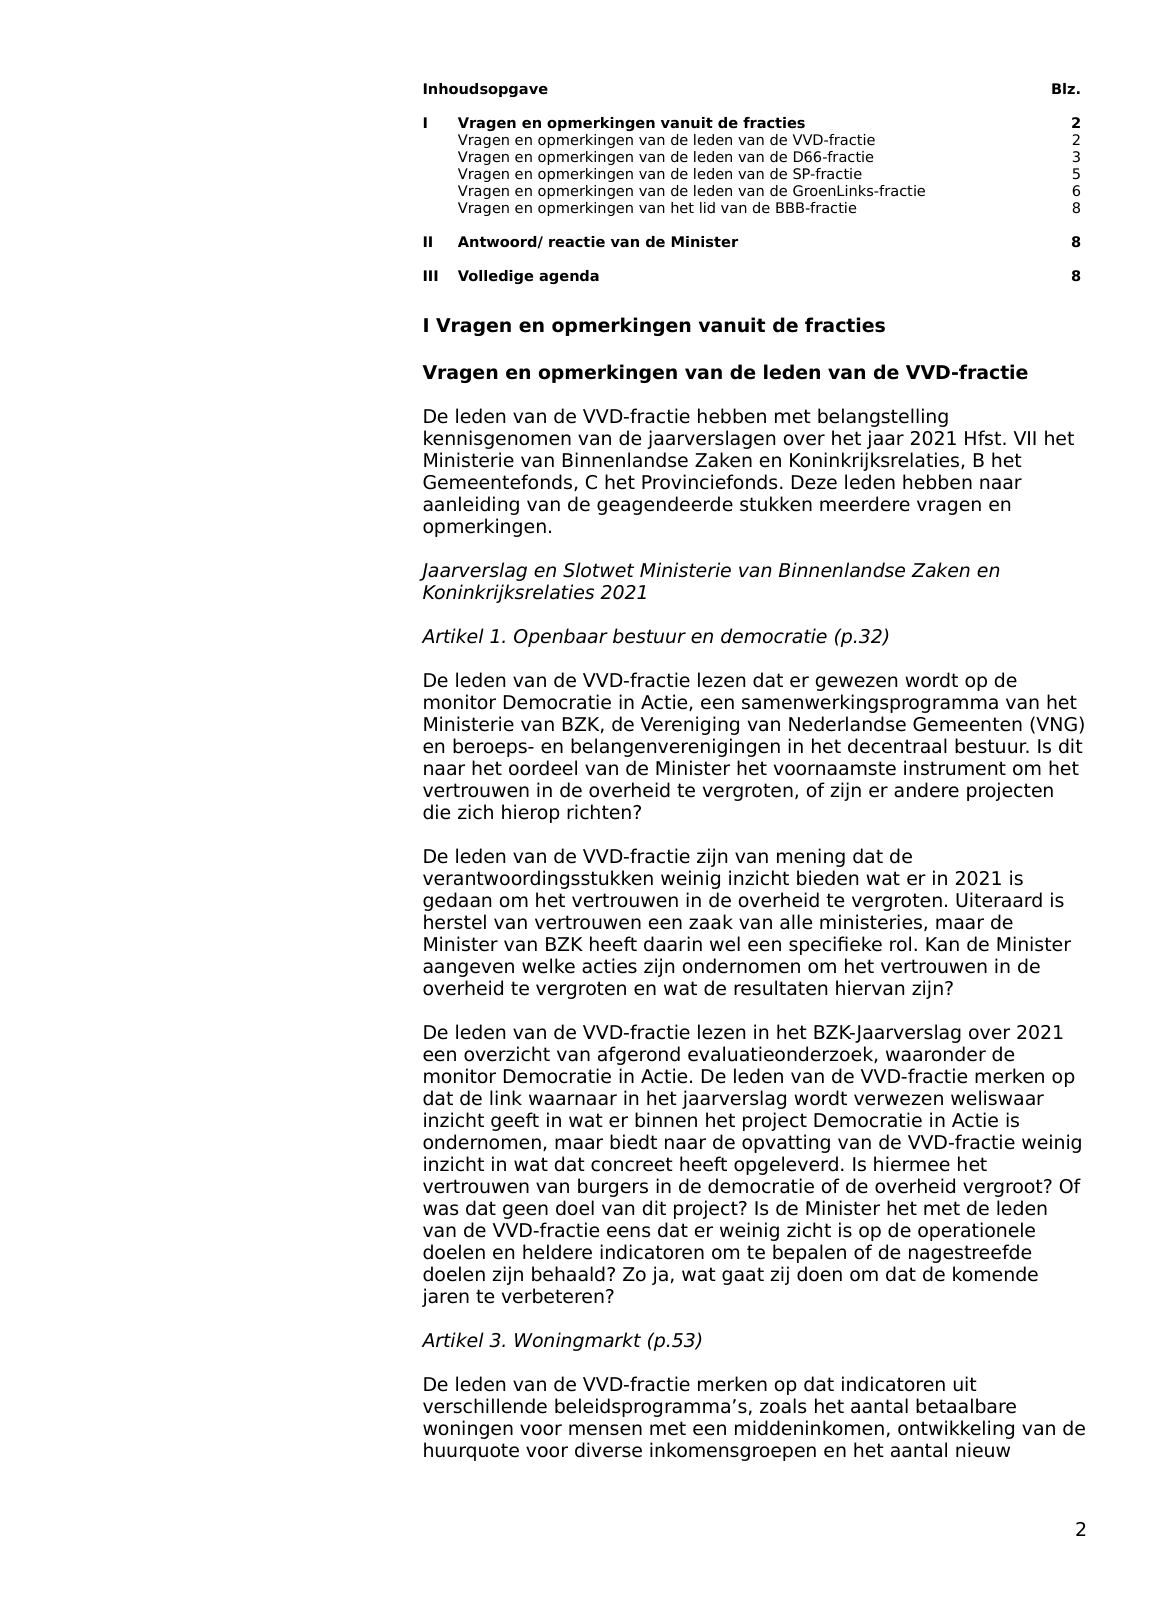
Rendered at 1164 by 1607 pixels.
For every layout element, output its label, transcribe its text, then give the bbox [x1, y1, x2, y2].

table_cell I [422, 115, 452, 132]
table_cell 6 [1028, 183, 1087, 200]
table_cell 8 [1028, 200, 1087, 217]
table_cell [422, 200, 452, 217]
table_cell Vragen en opmerkingen van de leden van de SP-fractie [452, 166, 1028, 183]
table_cell [1028, 98, 1087, 115]
table_cell Antwoord/ reactie van de Minister [452, 234, 1028, 251]
table_cell Volledige agenda [452, 268, 1028, 285]
table_cell 3 [1028, 149, 1087, 166]
table_cell Vragen en opmerkingen van de leden van de D66-fractie [452, 149, 1028, 166]
table_cell Vragen en opmerkingen van de leden van de VVD-fractie [452, 132, 1028, 149]
table_cell [1028, 217, 1087, 234]
table_cell [422, 149, 452, 166]
subtitle I Vragen en opmerkingen vanuit de fracties [422, 315, 1087, 337]
table_cell [452, 217, 1028, 234]
table_cell [452, 98, 1028, 115]
table_cell [422, 183, 452, 200]
table_header Blz. [1028, 81, 1087, 98]
subtitle Jaarverslag en Slotwet Ministerie van Binnenlandse Zaken en Koninkrijksrelaties 2021 [422, 560, 1087, 604]
table_header Inhoudsopgave [422, 81, 1028, 98]
table_cell [1028, 251, 1087, 268]
table_cell [422, 217, 452, 234]
table_cell 2 [1028, 132, 1087, 149]
text De leden van de VVD-fractie merken op dat indicatoren uit verschillende beleidsprogramma’s, zoals het aantal betaalbare woningen voor mensen met een middeninkomen, ontwikkeling van de huurquote voor diverse inkomensgroepen en het aantal nieuw [422, 1374, 1087, 1462]
table_cell Vragen en opmerkingen van de leden van de GroenLinks-fractie [452, 183, 1028, 200]
table_cell II [422, 234, 452, 251]
subtitle Artikel 1. Openbaar bestuur en democratie (p.32) [422, 626, 1087, 648]
table_cell III [422, 268, 452, 285]
table_cell [422, 98, 452, 115]
text De leden van de VVD-fractie hebben met belangstelling kennisgenomen van de jaarverslagen over het jaar 2021 Hfst. VII het Ministerie van Binnenlandse Zaken en Koninkrijksrelaties, B het Gemeentefonds, C het Provinciefonds. Deze leden hebben naar aanleiding van de geagendeerde stukken meerdere vragen en opmerkingen. [422, 406, 1087, 538]
text De leden van de VVD-fractie lezen dat er gewezen wordt op de monitor Democratie in Actie, een samenwerkingsprogramma van het Ministerie van BZK, de Vereniging van Nederlandse Gemeenten (VNG) en beroeps- en belangenverenigingen in het decentraal bestuur. Is dit naar het oordeel van de Minister het voornaamste instrument om het vertrouwen in de overheid te vergroten, of zijn er andere projecten die zich hierop richten? [422, 670, 1087, 824]
table_cell 8 [1028, 234, 1087, 251]
table_cell 5 [1028, 166, 1087, 183]
table_cell [422, 166, 452, 183]
subtitle Vragen en opmerkingen van de leden van de VVD-fractie [422, 362, 1087, 384]
text De leden van de VVD-fractie zijn van mening dat de verantwoordingsstukken weinig inzicht bieden wat er in 2021 is gedaan om het vertrouwen in de overheid te vergroten. Uiteraard is herstel van vertrouwen een zaak van alle ministeries, maar de Minister van BZK heeft daarin wel een specifieke rol. Kan de Minister aangeven welke acties zijn ondernomen om het vertrouwen in de overheid te vergroten en wat de resultaten hiervan zijn? [422, 846, 1087, 1000]
table_cell Vragen en opmerkingen van het lid van de BBB-fractie [452, 200, 1028, 217]
table_cell 2 [1028, 115, 1087, 132]
table_cell [422, 251, 452, 268]
text De leden van de VVD-fractie lezen in het BZK-Jaarverslag over 2021 een overzicht van afgerond evaluatieonderzoek, waaronder de monitor Democratie in Actie. De leden van de VVD-fractie merken op dat de link waarnaar in het jaarverslag wordt verwezen weliswaar inzicht geeft in wat er binnen het project Democratie in Actie is ondernomen, maar biedt naar de opvatting van de VVD-fractie weinig inzicht in wat dat concreet heeft opgeleverd. Is hiermee het vertrouwen van burgers in de democratie of de overheid vergroot? Of was dat geen doel van dit project? Is de Minister het met de leden van de VVD-fractie eens dat er weinig zicht is op de operationele doelen en heldere indicatoren om te bepalen of de nagestreefde doelen zijn behaald? Zo ja, wat gaat zij doen om dat de komende jaren te verbeteren? [422, 1022, 1087, 1308]
table_cell Vragen en opmerkingen vanuit de fracties [452, 115, 1028, 132]
subtitle Artikel 3. Woningmarkt (p.53) [422, 1330, 1087, 1352]
table_cell 8 [1028, 268, 1087, 285]
table_cell [452, 251, 1028, 268]
table_cell [422, 132, 452, 149]
